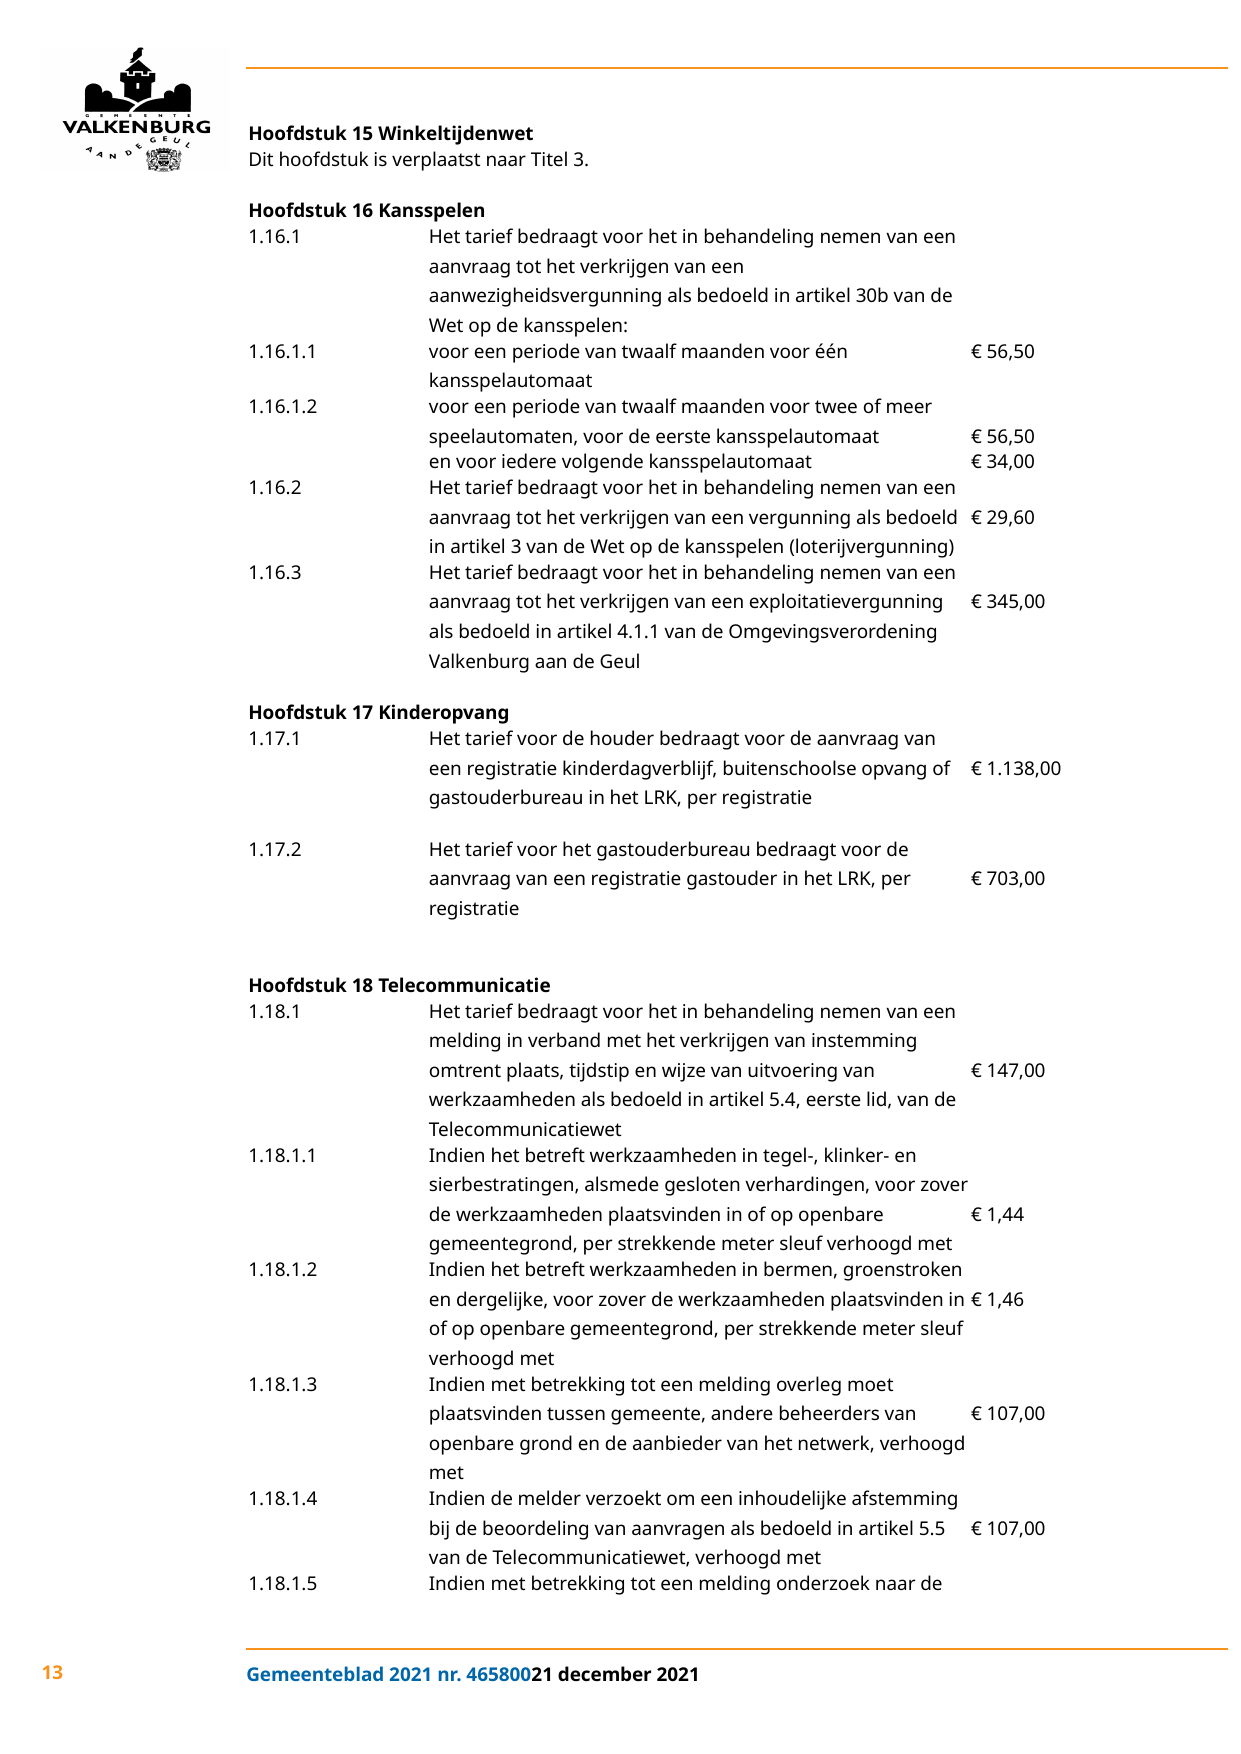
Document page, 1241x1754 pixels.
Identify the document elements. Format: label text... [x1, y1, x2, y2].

table_cell 1.18.1.5 [248, 1570, 429, 1596]
table_cell 1.17.1 [248, 725, 429, 810]
table_cell voor een periode van twaalf maanden voor twee of meer speelautomaten, voor de eerste kansspelautomaat [429, 393, 971, 448]
table_cell Indien met betrekking tot een melding onderzoek naar de [429, 1570, 971, 1596]
table_cell [248, 172, 1152, 198]
table_cell € 56,50 [971, 393, 1152, 448]
table_cell [248, 946, 1152, 972]
table_cell [429, 810, 971, 836]
table_cell 1.16.3 [248, 559, 429, 674]
table_cell Hoofdstuk 17 Kinderopvang [248, 699, 971, 725]
table_cell 1.18.1.2 [248, 1256, 429, 1371]
table_cell [971, 810, 1152, 836]
table_cell € 29,60 [971, 474, 1152, 559]
table_cell 1.18.1.4 [248, 1485, 429, 1570]
table_cell [971, 198, 1152, 223]
table_cell Indien het betreft werkzaamheden in tegel-, klinker- en sierbestratingen, alsmede gesloten verhardingen, voor zover de werkzaamheden plaatsvinden in of op openbare gemeentegrond, per strekkende meter sleuf verhoogd met [429, 1142, 971, 1256]
table_cell Dit hoofdstuk is verplaatst naar Titel 3. [248, 146, 971, 172]
table_cell [248, 449, 429, 474]
table_cell [971, 921, 1152, 946]
table_cell en voor iedere volgende kansspelautomaat [429, 449, 971, 474]
table_cell Indien het betreft werkzaamheden in bermen, groenstroken en dergelijke, voor zover de werkzaamheden plaatsvinden in of op openbare gemeentegrond, per strekkende meter sleuf verhoogd met [429, 1256, 971, 1371]
table_cell [971, 121, 1152, 146]
table_cell € 1,46 [971, 1256, 1152, 1371]
table_cell Indien met betrekking tot een melding overleg moet plaatsvinden tussen gemeente, andere beheerders van openbare grond en de aanbieder van het netwerk, verhoogd met [429, 1371, 971, 1485]
table_cell [971, 1570, 1152, 1596]
table_cell € 345,00 [971, 559, 1152, 674]
table_cell € 1.138,00 [971, 725, 1152, 810]
table_cell € 703,00 [971, 836, 1152, 921]
table_cell Het tarief bedraagt voor het in behandeling nemen van een aanvraag tot het verkrijgen van een vergunning als bedoeld in artikel 3 van de Wet op de kansspelen (loterijvergunning) [429, 474, 971, 559]
table_cell Het tarief bedraagt voor het in behandeling nemen van een aanvraag tot het verkrijgen van een exploitatievergunning als bedoeld in artikel 4.1.1 van de Omgevingsverordening Valkenburg aan de Geul [429, 559, 971, 674]
table_cell € 56,50 [971, 338, 1152, 393]
table_cell Hoofdstuk 16 Kansspelen [248, 198, 971, 223]
table_cell € 107,00 [971, 1371, 1152, 1485]
table_cell [248, 810, 429, 836]
table_cell € 34,00 [971, 449, 1152, 474]
table_cell € 147,00 [971, 998, 1152, 1142]
table_cell [248, 674, 1152, 699]
table_cell 1.16.1.1 [248, 338, 429, 393]
table_cell 1.16.1.2 [248, 393, 429, 448]
table_cell 1.18.1 [248, 998, 429, 1142]
table_cell 1.17.2 [248, 836, 429, 921]
table_cell 1.18.1.1 [248, 1142, 429, 1256]
picture [41, 47, 231, 172]
table_cell [971, 146, 1152, 172]
table_cell [429, 921, 971, 946]
table_cell [971, 699, 1152, 725]
table_cell [971, 972, 1152, 998]
table_cell 1.18.1.3 [248, 1371, 429, 1485]
table_cell Hoofdstuk 18 Telecommunicatie [248, 972, 971, 998]
table_cell Het tarief voor de houder bedraagt voor de aanvraag van een registratie kinderdagverblijf, buitenschoolse opvang of gastouderbureau in het LRK, per registratie [429, 725, 971, 810]
table_cell Het tarief bedraagt voor het in behandeling nemen van een melding in verband met het verkrijgen van instemming omtrent plaats, tijdstip en wijze van uitvoering van werkzaamheden als bedoeld in artikel 5.4, eerste lid, van de Telecommunicatiewet [429, 998, 971, 1142]
table_cell Hoofdstuk 15 Winkeltijdenwet [248, 121, 971, 146]
table_cell Indien de melder verzoekt om een inhoudelijke afstemming bij de beoordeling van aanvragen als bedoeld in artikel 5.5 van de Telecommunicatiewet, verhoogd met [429, 1485, 971, 1570]
table_cell [971, 224, 1152, 338]
table_cell 1.16.1 [248, 224, 429, 338]
table_cell [248, 95, 1152, 121]
table_cell [248, 921, 429, 946]
table_cell € 1,44 [971, 1142, 1152, 1256]
table_cell Het tarief bedraagt voor het in behandeling nemen van een aanvraag tot het verkrijgen van een aanwezigheidsvergunning als bedoeld in artikel 30b van de Wet op de kansspelen: [429, 224, 971, 338]
table_cell € 107,00 [971, 1485, 1152, 1570]
table_cell 1.16.2 [248, 474, 429, 559]
table_cell voor een periode van twaalf maanden voor één kansspelautomaat [429, 338, 971, 393]
table_cell Het tarief voor het gastouderbureau bedraagt voor de aanvraag van een registratie gastouder in het LRK, per registratie [429, 836, 971, 921]
